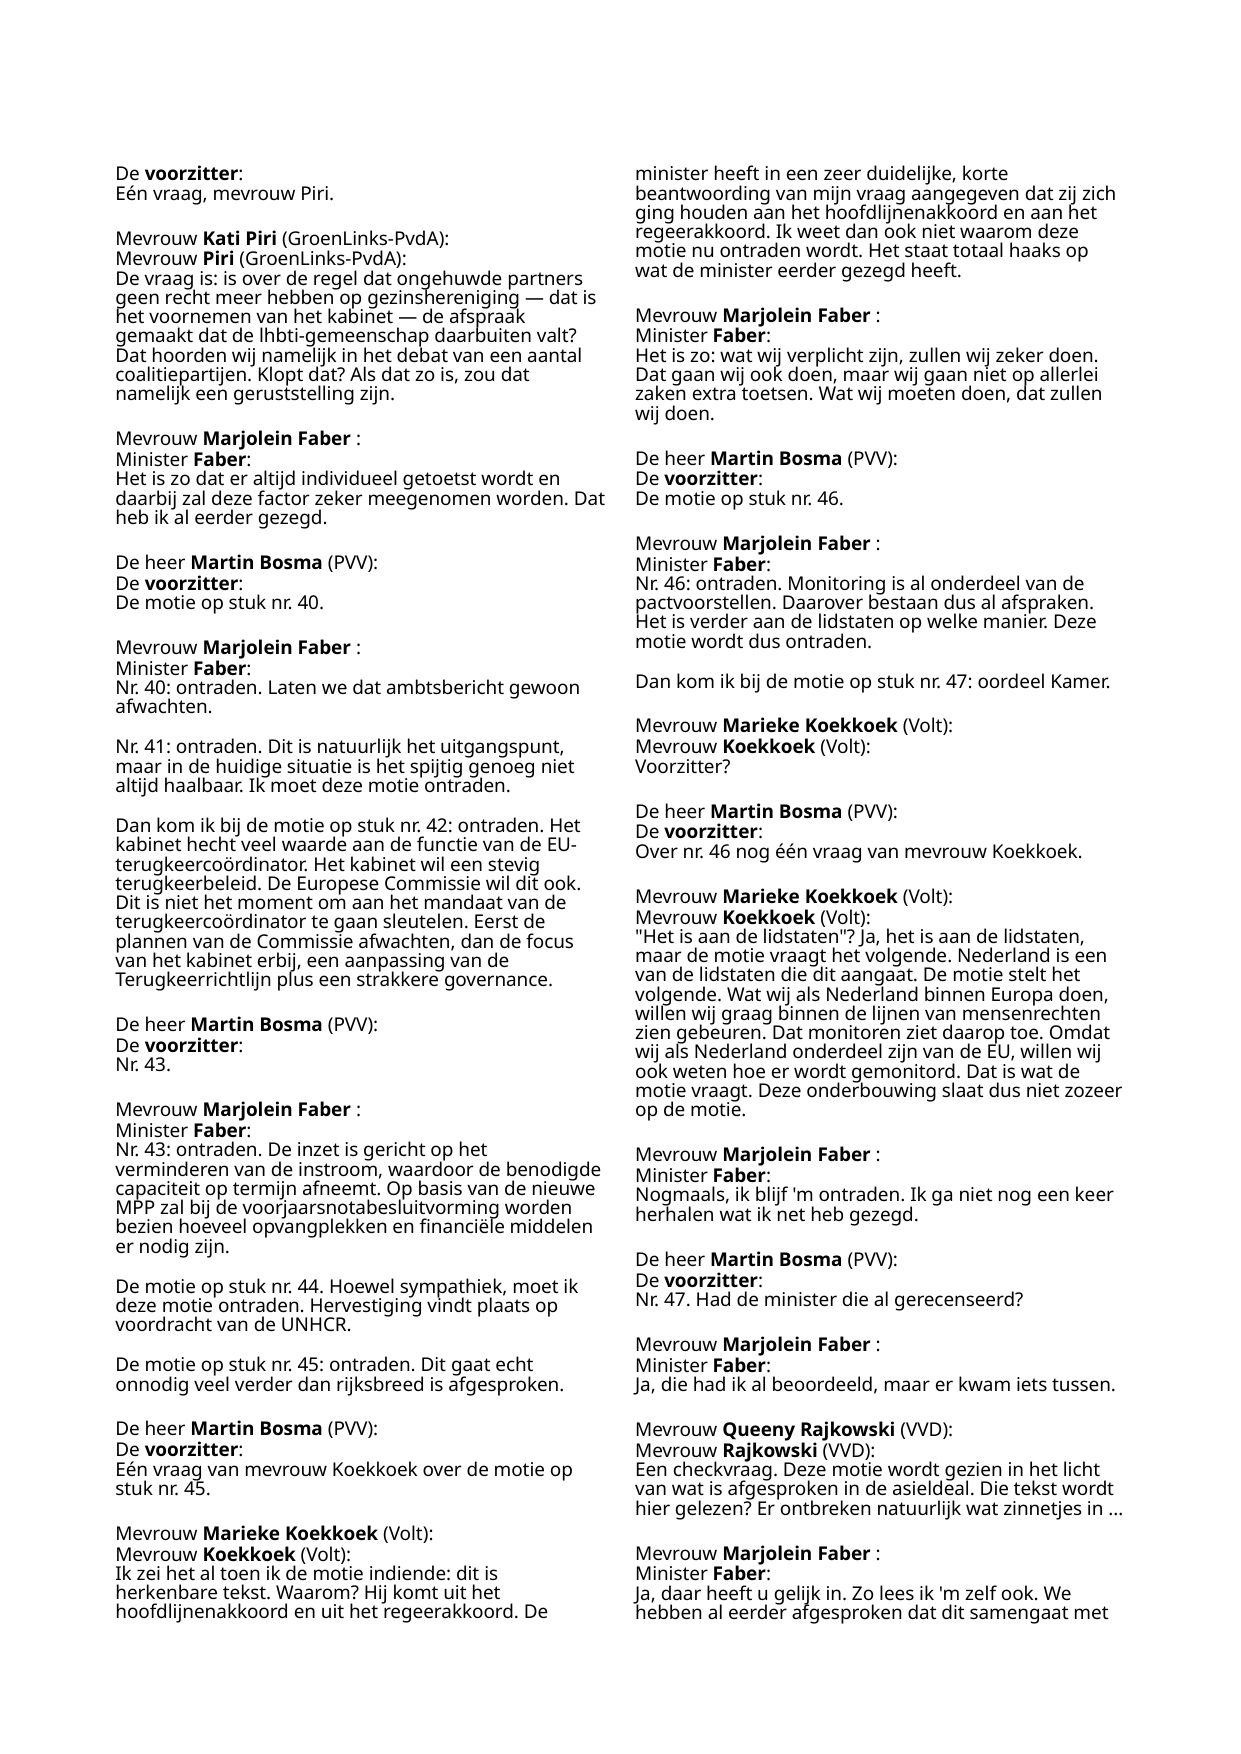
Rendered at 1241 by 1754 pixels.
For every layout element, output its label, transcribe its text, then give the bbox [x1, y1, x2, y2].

text Een checkvraag. Deze motie wordt gezien in het licht van wat is afgesproken in de asieldeal. Die tekst wordt hier gelezen? Er ontbreken natuurlijk wat zinnetjes in … [635, 1461, 1125, 1519]
text "Het is aan de lidstaten"? Ja, het is aan de lidstaten, maar de motie vraagt het volgende. Nederland is een van de lidstaten die dit aangaat. De motie stelt het volgende. Wat wij als Nederland binnen Europa doen, willen wij graag binnen de lijnen van mensenrechten zien gebeuren. Dat monitoren ziet daarop toe. Omdat wij als Nederland onderdeel zijn van de EU, willen wij ook weten hoe er wordt gemonitord. Dat is wat de motie vraagt. Deze onderbouwing slaat dus niet zozeer op de motie. [635, 928, 1125, 1121]
text Minister Faber: [635, 1357, 1125, 1376]
text Mevrouw Kati Piri (GroenLinks-PvdA): [115, 225, 605, 250]
text Nr. 41: ontraden. Dit is natuurlijk het uitgangspunt, maar in de huidige situatie is het spijtig genoeg niet altijd haalbaar. Ik moet deze motie ontraden. [115, 738, 605, 796]
text Mevrouw Marieke Koekkoek (Volt): [635, 883, 1125, 909]
text De vraag is: is over de regel dat ongehuwde partners geen recht meer hebben op gezinshereniging — dat is het voornemen van het kabinet — de afspraak gemaakt dat de lhbti-gemeenschap daarbuiten valt? Dat hoorden wij namelijk in het debat van een aantal coalitiepartijen. Klopt dat? Als dat zo is, zou dat namelijk een geruststelling zijn. [115, 270, 605, 404]
text Het is zo dat er altijd individueel getoetst wordt en daarbij zal deze factor zeker meegenomen worden. Dat heb ik al eerder gezegd. [115, 470, 605, 528]
text Het is zo: wat wij verplicht zijn, zullen wij zeker doen. Dat gaan wij ook doen, maar wij gaan niet op allerlei zaken extra toetsen. Wat wij moeten doen, dat zullen wij doen. [635, 347, 1125, 424]
text Dan kom ik bij de motie op stuk nr. 42: ontraden. Het kabinet hecht veel waarde aan de functie van de EU-terugkeercoördinator. Het kabinet wil een stevig terugkeerbeleid. De Europese Commissie wil dit ook. Dit is niet het moment om aan het mandaat van de terugkeercoördinator te gaan sleutelen. Eerst de plannen van de Commissie afwachten, dan de focus van het kabinet erbij, een aanpassing van de Terugkeerrichtlijn plus een strakkere governance. [115, 817, 605, 990]
text Mevrouw Piri (GroenLinks-PvdA): [115, 250, 605, 270]
text De voorzitter: [635, 1272, 1125, 1291]
text Mevrouw Koekkoek (Volt): [635, 909, 1125, 928]
text Mevrouw Marieke Koekkoek (Volt): [115, 1520, 605, 1546]
text De heer Martin Bosma (PVV): [635, 798, 1125, 823]
text Eén vraag van mevrouw Koekkoek over de motie op stuk nr. 45. [115, 1461, 605, 1499]
text De heer Martin Bosma (PVV): [635, 445, 1125, 470]
text Minister Faber: [115, 1122, 605, 1141]
text Nr. 47. Had de minister die al gerecenseerd? [635, 1291, 1125, 1310]
text De voorzitter: [635, 823, 1125, 843]
text Mevrouw Marjolein Faber : [635, 1331, 1125, 1357]
text Mevrouw Queeny Rajkowski (VVD): [635, 1416, 1125, 1442]
text Ik zei het al toen ik de motie indiende: dit is herkenbare tekst. Waarom? Hij komt uit het hoofdlijnenakkoord en uit het regeerakkoord. De [115, 1565, 605, 1623]
text De voorzitter: [115, 165, 605, 184]
text De heer Martin Bosma (PVV): [635, 1246, 1125, 1272]
text Mevrouw Koekkoek (Volt): [635, 738, 1125, 758]
text Mevrouw Marjolein Faber : [635, 1141, 1125, 1167]
text De heer Martin Bosma (PVV): [115, 1416, 605, 1441]
text Voorzitter? [635, 758, 1125, 777]
text Minister Faber: [635, 1565, 1125, 1585]
text Minister Faber: [635, 556, 1125, 575]
text De voorzitter: [115, 1037, 605, 1056]
text Mevrouw Marjolein Faber : [635, 1540, 1125, 1565]
text Mevrouw Marjolein Faber : [115, 1096, 605, 1122]
text De motie op stuk nr. 45: ontraden. Dit gaat echt onnodig veel verder dan rijksbreed is afgesproken. [115, 1356, 605, 1395]
text Nr. 43: ontraden. De inzet is gericht op het verminderen van de instroom, waardoor de benodigde capaciteit op termijn afneemt. Op basis van de nieuwe MPP zal bij de voorjaarsnotabesluitvorming worden bezien hoeveel opvangplekken en financiële middelen er nodig zijn. [115, 1141, 605, 1257]
text Over nr. 46 nog één vraag van mevrouw Koekkoek. [635, 843, 1125, 862]
text Eén vraag, mevrouw Piri. [115, 184, 605, 204]
text De voorzitter: [115, 1441, 605, 1461]
text Ja, daar heeft u gelijk in. Zo lees ik 'm zelf ook. We hebben al eerder afgesproken dat dit samengaat met [635, 1585, 1125, 1623]
text Mevrouw Marjolein Faber : [115, 425, 605, 451]
text De motie op stuk nr. 46. [635, 490, 1125, 509]
text De heer Martin Bosma (PVV): [115, 1011, 605, 1037]
text Ja, die had ik al beoordeeld, maar er kwam iets tussen. [635, 1376, 1125, 1395]
text Minister Faber: [635, 327, 1125, 347]
text Minister Faber: [115, 660, 605, 679]
text Minister Faber: [635, 1167, 1125, 1186]
text Dan kom ik bij de motie op stuk nr. 47: oordeel Kamer. [635, 673, 1125, 692]
text Nr. 43. [115, 1056, 605, 1076]
text minister heeft in een zeer duidelijke, korte beantwoording van mijn vraag aangegeven dat zij zich ging houden aan het hoofdlijnenakkoord en aan het regeerakkoord. Ik weet dan ook niet waarom deze motie nu ontraden wordt. Het staat totaal haaks op wat de minister eerder gezegd heeft. [635, 165, 1125, 281]
text Minister Faber: [115, 451, 605, 470]
text Mevrouw Koekkoek (Volt): [115, 1546, 605, 1565]
text Mevrouw Marieke Koekkoek (Volt): [635, 713, 1125, 738]
text De motie op stuk nr. 44. Hoewel sympathiek, moet ik deze motie ontraden. Hervestiging vindt plaats op voordracht van de UNHCR. [115, 1278, 605, 1336]
text De motie op stuk nr. 40. [115, 594, 605, 613]
text Nr. 40: ontraden. Laten we dat ambtsbericht gewoon afwachten. [115, 679, 605, 718]
text Mevrouw Marjolein Faber : [635, 302, 1125, 327]
text Mevrouw Marjolein Faber : [635, 530, 1125, 556]
text De heer Martin Bosma (PVV): [115, 549, 605, 575]
text Nr. 46: ontraden. Monitoring is al onderdeel van de pactvoorstellen. Daarover bestaan dus al afspraken. Het is verder aan de lidstaten op welke manier. Deze motie wordt dus ontraden. [635, 575, 1125, 652]
text Mevrouw Marjolein Faber : [115, 634, 605, 660]
text De voorzitter: [115, 575, 605, 594]
text Mevrouw Rajkowski (VVD): [635, 1442, 1125, 1461]
text Nogmaals, ik blijf 'm ontraden. Ik ga niet nog een keer herhalen wat ik net heb gezegd. [635, 1186, 1125, 1225]
text De voorzitter: [635, 470, 1125, 490]
